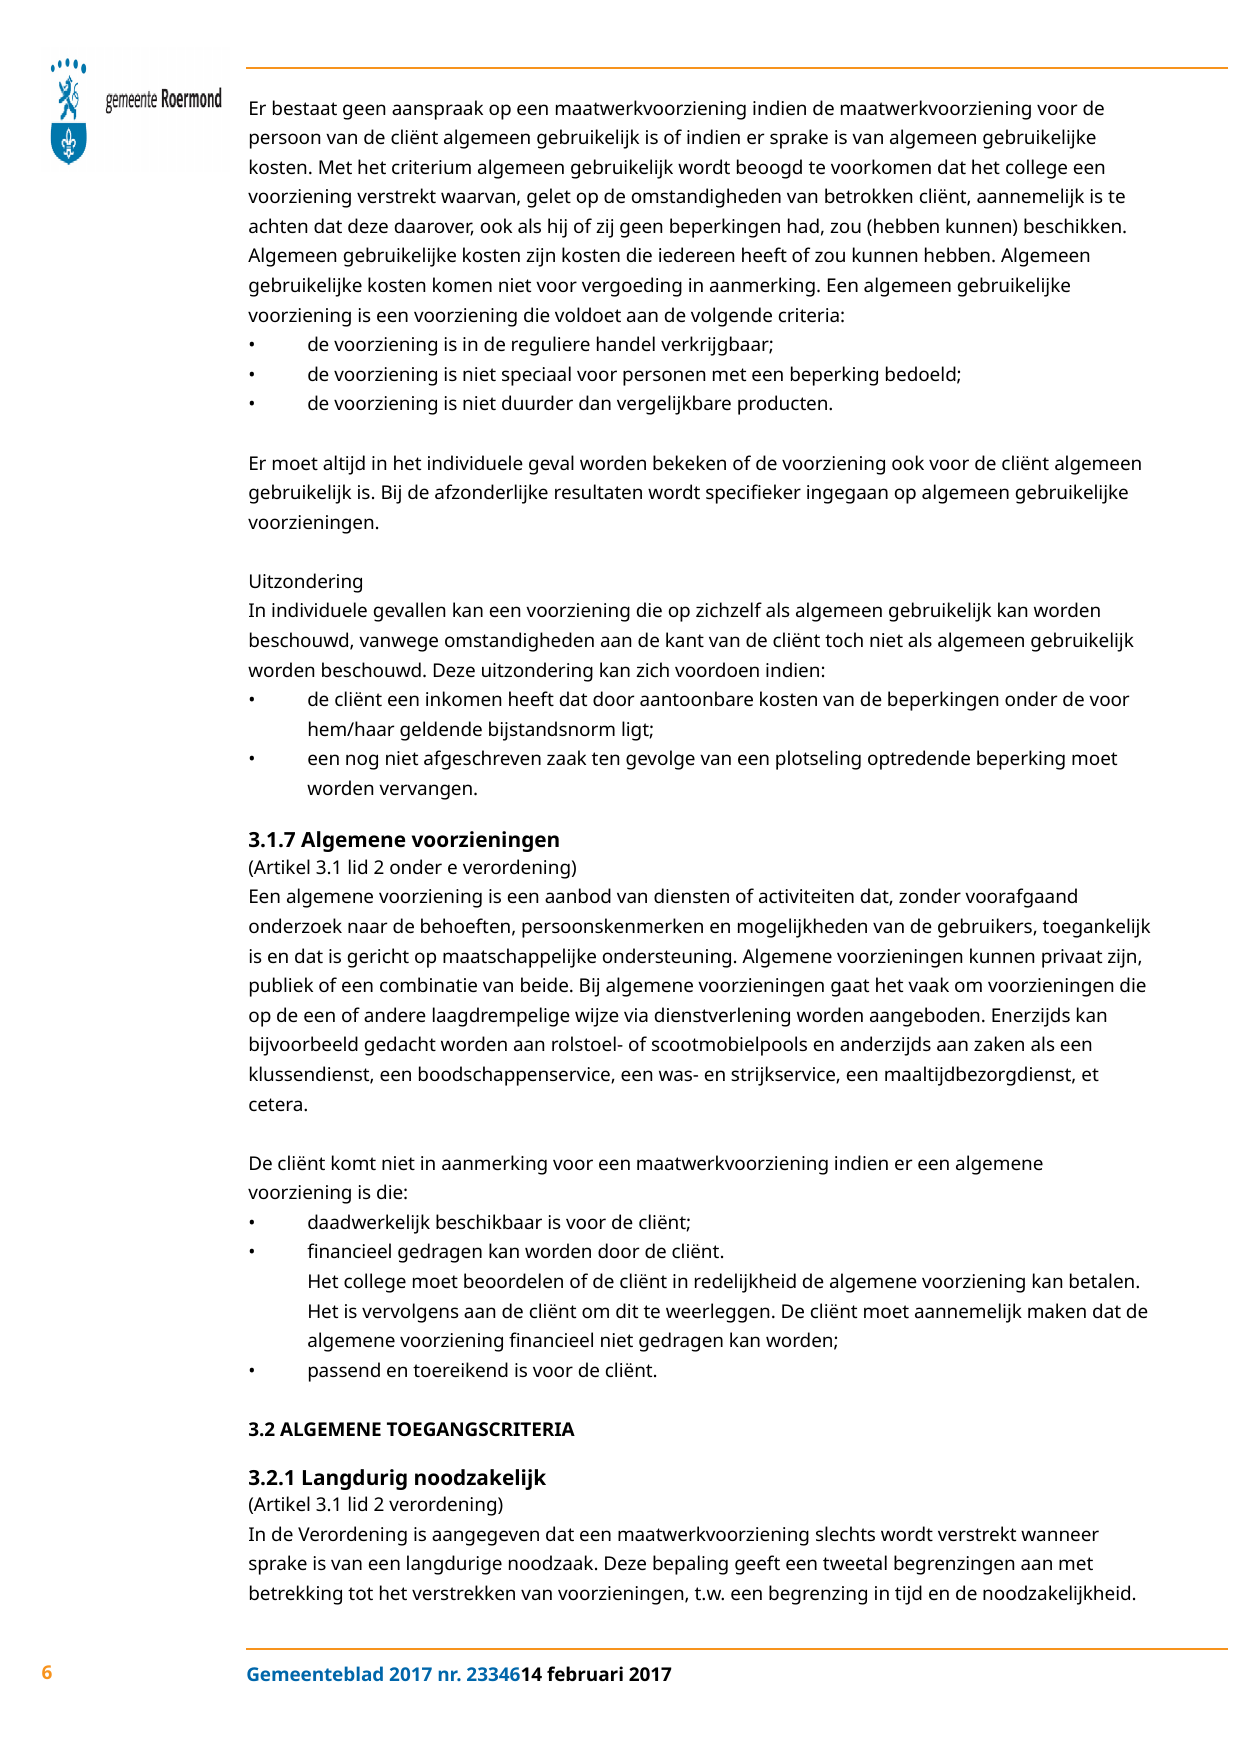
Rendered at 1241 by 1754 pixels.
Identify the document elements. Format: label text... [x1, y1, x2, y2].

text In de Verordening is aangegeven dat een maatwerkvoorziening slechts wordt verstrekt wanneer sprake is van een langdurige noodzaak. Deze bepaling geeft een tweetal begrenzingen aan met betrekking tot het verstrekken van voorzieningen, t.w. een begrenzing in tijd en de noodzakelijkheid. [248, 1521, 1152, 1606]
list financieel gedragen kan worden door de cliënt. [248, 1239, 1152, 1264]
list de cliënt een inkomen heeft dat door aantoonbare kosten van de beperkingen onder de voor hem/haar geldende bijstandsnorm ligt; [248, 686, 1152, 742]
list Het college moet beoordelen of de cliënt in redelijkheid de algemene voorziening kan betalen. Het is vervolgens aan de cliënt om dit te weerleggen. De cliënt moet aannemelijk maken dat de algemene voorziening financieel niet gedragen kan worden; [248, 1268, 1152, 1353]
list de voorziening is niet duurder dan vergelijkbare producten. [248, 391, 1152, 416]
text (Artikel 3.1 lid 2 onder e verordening) [248, 854, 1152, 880]
text Een algemene voorziening is een aanbod van diensten of activiteiten dat, zonder voorafgaand onderzoek naar de behoeften, persoonskenmerken en mogelijkheden van de gebruikers, toegankelijk is en dat is gericht op maatschappelijke ondersteuning. Algemene voorzieningen kunnen privaat zijn, publiek of een combinatie van beide. Bij algemene voorzieningen gaat het vaak om voorzieningen die op de een of andere laagdrempelige wijze via dienstverlening worden aangeboden. Enerzijds kan bijvoorbeeld gedacht worden aan rolstoel- of scootmobielpools en anderzijds aan zaken als een klussendienst, een boodschappenservice, een was- en strijkservice, een maaltijdbezorgdienst, et cetera. [248, 884, 1152, 1116]
list een nog niet afgeschreven zaak ten gevolge van een plotseling optredende beperking moet worden vervangen. [248, 746, 1152, 801]
picture [41, 47, 231, 172]
text 3.2 ALGEMENE TOEGANGSCRITERIA [248, 1416, 1152, 1442]
text Er moet altijd in het individuele geval worden bekeken of de voorziening ook voor de cliënt algemeen gebruikelijk is. Bij de afzonderlijke resultaten wordt specifieker ingegaan op algemeen gebruikelijke voorzieningen. [248, 450, 1152, 535]
list de voorziening is in de reguliere handel verkrijgbaar; [248, 331, 1152, 357]
list de voorziening is niet speciaal voor personen met een beperking bedoeld; [248, 361, 1152, 387]
text 3.1.7 Algemene voorzieningen [248, 826, 1152, 854]
text 3.2.1 Langdurig noodzakelijk [248, 1463, 1152, 1491]
text De cliënt komt niet in aanmerking voor een maatwerkvoorziening indien er een algemene voorziening is die: [248, 1150, 1152, 1205]
list daadwerkelijk beschikbaar is voor de cliënt; [248, 1209, 1152, 1235]
text (Artikel 3.1 lid 2 verordening) [248, 1491, 1152, 1517]
list passend en toereikend is voor de cliënt. [248, 1357, 1152, 1383]
text In individuele gevallen kan een voorziening die op zichzelf als algemeen gebruikelijk kan worden beschouwd, vanwege omstandigheden aan de kant van de cliënt toch niet als algemeen gebruikelijk worden beschouwd. Deze uitzondering kan zich voordoen indien: [248, 598, 1152, 683]
text Uitzondering [248, 568, 1152, 594]
text Er bestaat geen aanspraak op een maatwerkvoorziening indien de maatwerkvoorziening voor de persoon van de cliënt algemeen gebruikelijk is of indien er sprake is van algemeen gebruikelijke kosten. Met het criterium algemeen gebruikelijk wordt beoogd te voorkomen dat het college een voorziening verstrekt waarvan, gelet op de omstandigheden van betrokken cliënt, aannemelijk is te achten dat deze daarover, ook als hij of zij geen beperkingen had, zou (hebben kunnen) beschikken. Algemeen gebruikelijke kosten zijn kosten die iedereen heeft of zou kunnen hebben. Algemeen gebruikelijke kosten komen niet voor vergoeding in aanmerking. Een algemeen gebruikelijke voorziening is een voorziening die voldoet aan de volgende criteria: [248, 95, 1152, 328]
